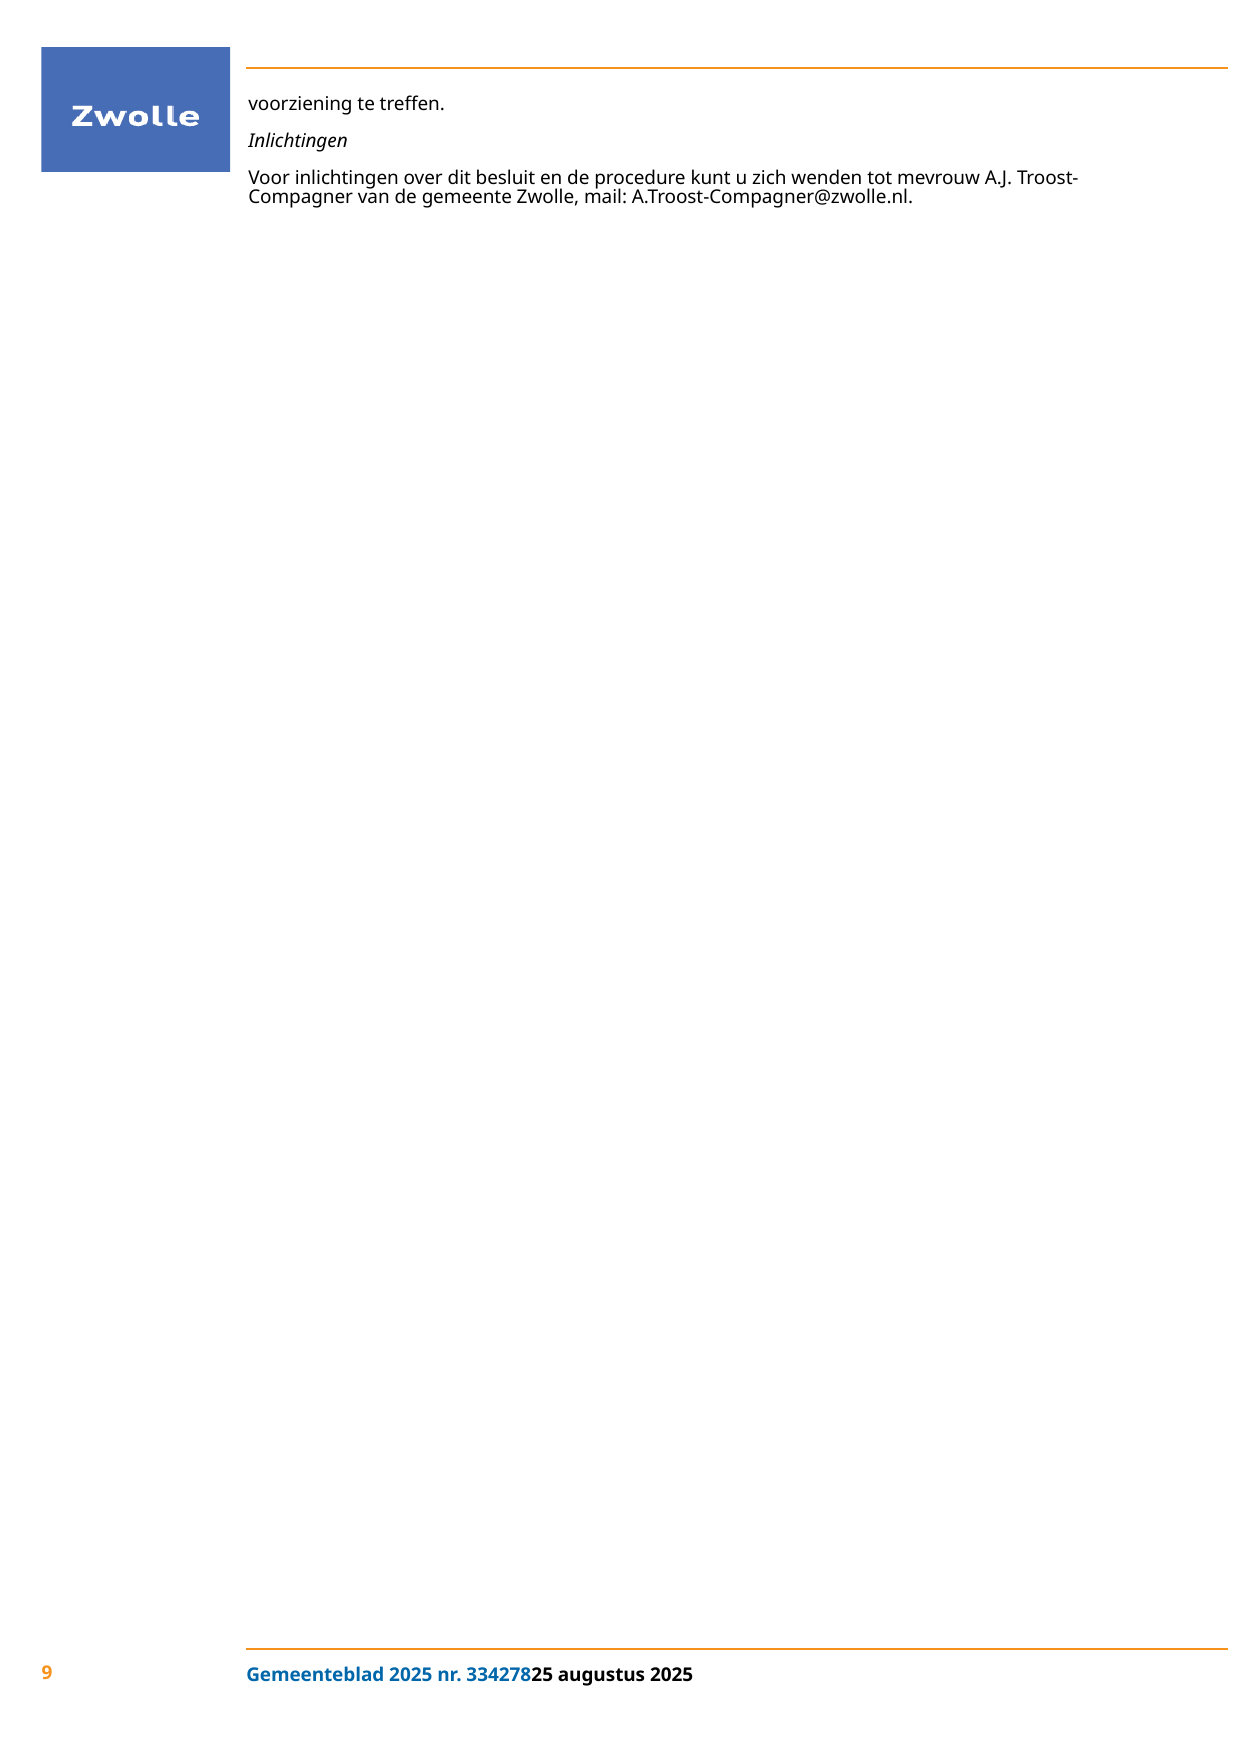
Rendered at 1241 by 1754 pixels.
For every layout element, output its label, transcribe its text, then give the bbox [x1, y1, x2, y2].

text Voor inlichtingen over dit besluit en de procedure kunt u zich wenden tot mevrouw A.J. Troost-Compagner van de gemeente Zwolle, mail: A.Troost-Compagner@zwolle.nl. [248, 169, 1152, 207]
picture [41, 47, 231, 172]
text Inlichtingen [248, 132, 1152, 151]
text voorziening te treffen. [248, 95, 1152, 114]
